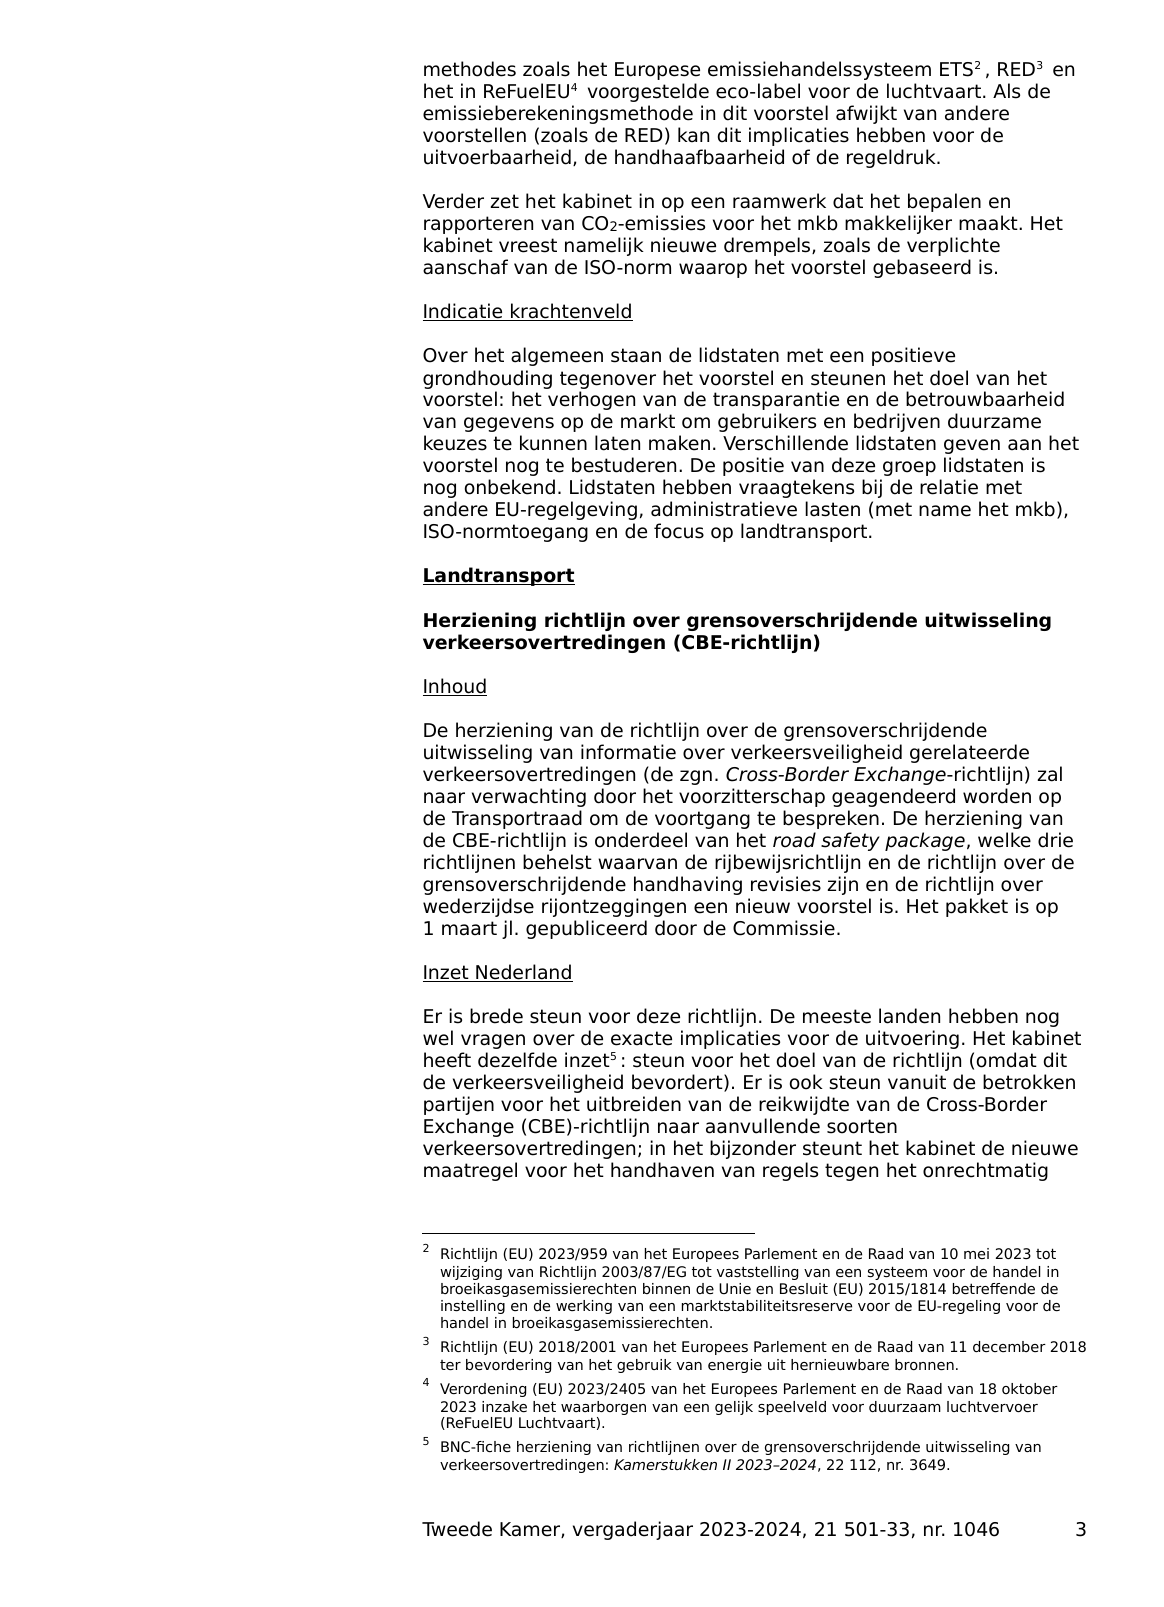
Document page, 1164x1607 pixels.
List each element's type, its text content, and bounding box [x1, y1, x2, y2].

subtitle Landtransport [422, 565, 1087, 587]
subtitle Inzet Nederland [422, 962, 1087, 984]
subtitle Inhoud [422, 676, 1087, 698]
text De herziening van de richtlijn over de grensoverschrijdende uitwisseling van informatie over verkeersveiligheid gerelateerde verkeersovertredingen (de zgn. Cross-Border Exchange-richtlijn) zal naar verwachting door het voorzitterschap geagendeerd worden op de Transportraad om de voortgang te bespreken. De herziening van de CBE-richtlijn is onderdeel van het road safety package, welke drie richtlijnen behelst waarvan de rijbewijsrichtlijn en de richtlijn over de grensoverschrijdende handhaving revisies zijn en de richtlijn over wederzijdse rijontzeggingen een nieuw voorstel is. Het pakket is op 1 maart jl. gepubliceerd door de Commissie. [422, 720, 1087, 940]
subtitle Herziening richtlijn over grensoverschrijdende uitwisseling verkeersovertredingen (CBE-richtlijn) [422, 609, 1087, 653]
text Richtlijn (EU) 2023/959 van het Europees Parlement en de Raad van 10 mei 2023 tot wijziging van Richtlijn 2003/87/EG tot vaststelling van een systeem voor de handel in broeikasgasemissierechten binnen de Unie en Besluit (EU) 2015/1814 betreffende de instelling en de werking van een marktstabiliteitsreserve voor de EU-regeling voor de handel in broeikasgasemissierechten. [422, 1242, 1087, 1332]
text Richtlijn (EU) 2018/2001 van het Europees Parlement en de Raad van 11 december 2018 ter bevordering van het gebruik van energie uit hernieuwbare bronnen. [422, 1335, 1087, 1374]
text Verder zet het kabinet in op een raamwerk dat het bepalen en rapporteren van CO2-emissies voor het mkb makkelijker maakt. Het kabinet vreest namelijk nieuwe drempels, zoals de verplichte aanschaf van de ISO-norm waarop het voorstel gebaseerd is. [422, 191, 1087, 279]
text methodes zoals het Europese emissiehandelssysteem ETS, RED en het in ReFuelEU voorgestelde eco-label voor de luchtvaart. Als de emissieberekeningsmethode in dit voorstel afwijkt van andere voorstellen (zoals de RED) kan dit implicaties hebben voor de uitvoerbaarheid, de handhaafbaarheid of de regeldruk. [422, 59, 1087, 169]
text Verordening (EU) 2023/2405 van het Europees Parlement en de Raad van 18 oktober 2023 inzake het waarborgen van een gelijk speelveld voor duurzaam luchtvervoer (ReFuelEU Luchtvaart). [422, 1377, 1087, 1432]
text Er is brede steun voor deze richtlijn. De meeste landen hebben nog wel vragen over de exacte implicaties voor de uitvoering. Het kabinet heeft dezelfde inzet: steun voor het doel van de richtlijn (omdat dit de verkeersveiligheid bevordert). Er is ook steun vanuit de betrokken partijen voor het uitbreiden van de reikwijdte van de Cross-Border Exchange (CBE)-richtlijn naar aanvullende soorten verkeersovertredingen; in het bijzonder steunt het kabinet de nieuwe maatregel voor het handhaven van regels tegen het onrechtmatig [422, 1006, 1087, 1182]
text Over het algemeen staan de lidstaten met een positieve grondhouding tegenover het voorstel en steunen het doel van het voorstel: het verhogen van de transparantie en de betrouwbaarheid van gegevens op de markt om gebruikers en bedrijven duurzame keuzes te kunnen laten maken. Verschillende lidstaten geven aan het voorstel nog te bestuderen. De positie van deze groep lidstaten is nog onbekend. Lidstaten hebben vraagtekens bij de relatie met andere EU-regelgeving, administratieve lasten (met name het mkb), ISO-normtoegang en de focus op landtransport. [422, 345, 1087, 543]
text BNC-fiche herziening van richtlijnen over de grensoverschrijdende uitwisseling van verkeersovertredingen: Kamerstukken II 2023–2024, 22 112, nr. 3649. [422, 1435, 1087, 1474]
subtitle Indicatie krachtenveld [422, 301, 1087, 323]
